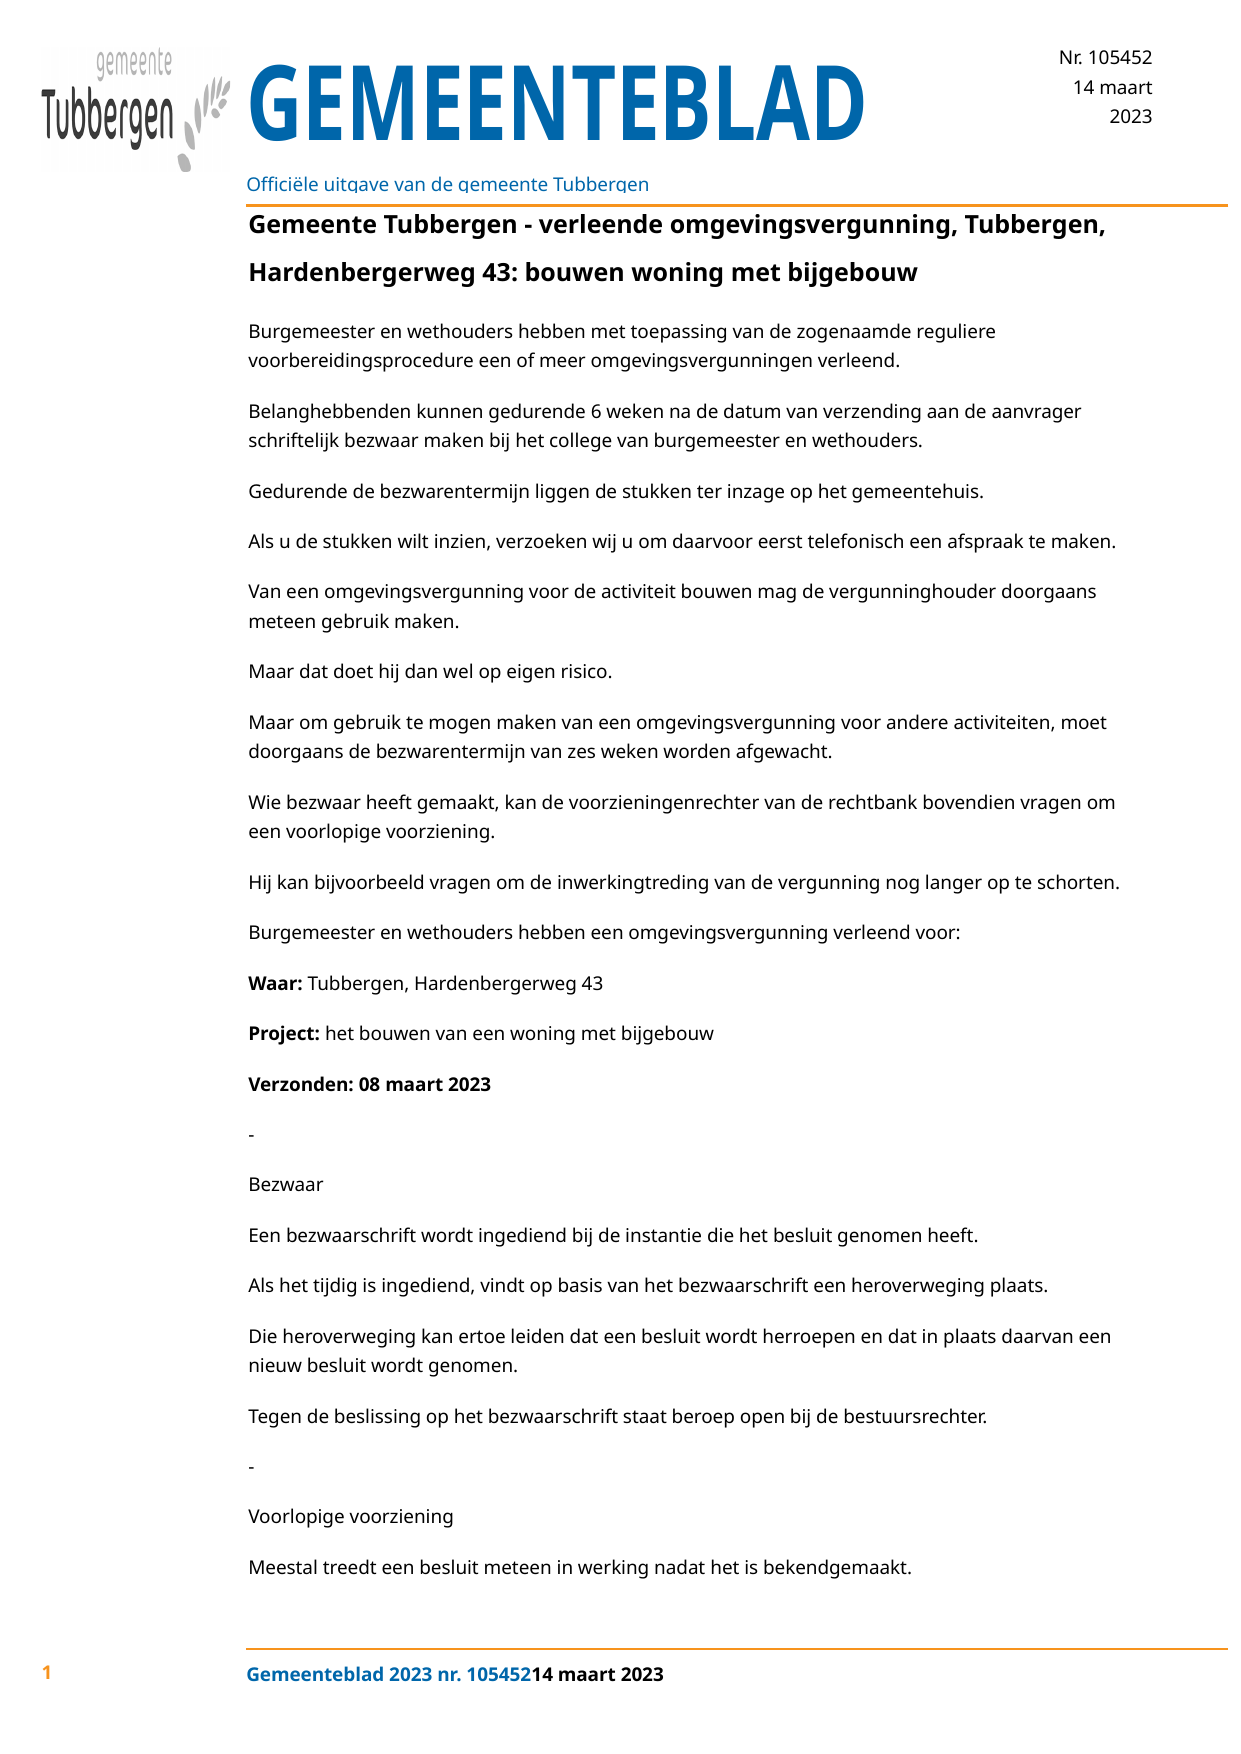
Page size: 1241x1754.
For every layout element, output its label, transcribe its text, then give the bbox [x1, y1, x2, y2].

picture [41, 47, 231, 172]
text Maar dat doet hij dan wel op eigen risico. [248, 659, 1152, 684]
text Hij kan bijvoorbeeld vragen om de inwerkingtreding van de vergunning nog langer op te schorten. [248, 869, 1152, 895]
text Gedurende de bezwarentermijn liggen de stukken ter inzage op het gemeentehuis. [248, 478, 1152, 504]
text Belanghebbenden kunnen gedurende 6 weken na de datum van verzending aan de aanvrager schriftelijk bezwaar maken bij het college van burgemeester en wethouders. [248, 398, 1152, 453]
text Burgemeester en wethouders hebben met toepassing van de zogenaamde reguliere voorbereidingsprocedure een of meer omgevingsvergunningen verleend. [248, 318, 1152, 373]
text Verzonden: 08 maart 2023 [248, 1071, 1152, 1097]
text Project: het bouwen van een woning met bijgebouw [248, 1020, 1152, 1046]
text Voorlopige voorziening [248, 1504, 1152, 1529]
text Die heroverweging kan ertoe leiden dat een besluit wordt herroepen en dat in plaats daarvan een nieuw besluit wordt genomen. [248, 1323, 1152, 1378]
text - [248, 1453, 1152, 1479]
text Als u de stukken wilt inzien, verzoeken wij u om daarvoor eerst telefonisch een afspraak te maken. [248, 528, 1152, 554]
text Tegen de beslissing op het bezwaarschrift staat beroep open bij de bestuursrechter. [248, 1403, 1152, 1429]
text Bezwaar [248, 1172, 1152, 1197]
text Als het tijdig is ingediend, vindt op basis van het bezwaarschrift een heroverweging plaats. [248, 1272, 1152, 1298]
text Wie bezwaar heeft gemaakt, kan de voorzieningenrechter van de rechtbank bovendien vragen om een voorlopige voorziening. [248, 789, 1152, 844]
text Van een omgevingsvergunning voor de activiteit bouwen mag de vergunninghouder doorgaans meteen gebruik maken. [248, 579, 1152, 634]
text Burgemeester en wethouders hebben een omgevingsvergunning verleend voor: [248, 919, 1152, 945]
text - [248, 1121, 1152, 1147]
text Gemeente Tubbergen - verleende omgevingsvergunning, Tubbergen, Hardenbergerweg 43: bouwen woning met bijgebouw [248, 207, 1152, 288]
text Maar om gebruik te mogen maken van een omgevingsvergunning voor andere activiteiten, moet doorgaans de bezwarentermijn van zes weken worden afgewacht. [248, 709, 1152, 764]
text Waar: Tubbergen, Hardenbergerweg 43 [248, 970, 1152, 996]
text Een bezwaarschrift wordt ingediend bij de instantie die het besluit genomen heeft. [248, 1222, 1152, 1248]
text Meestal treedt een besluit meteen in werking nadat het is bekendgemaakt. [248, 1554, 1152, 1580]
